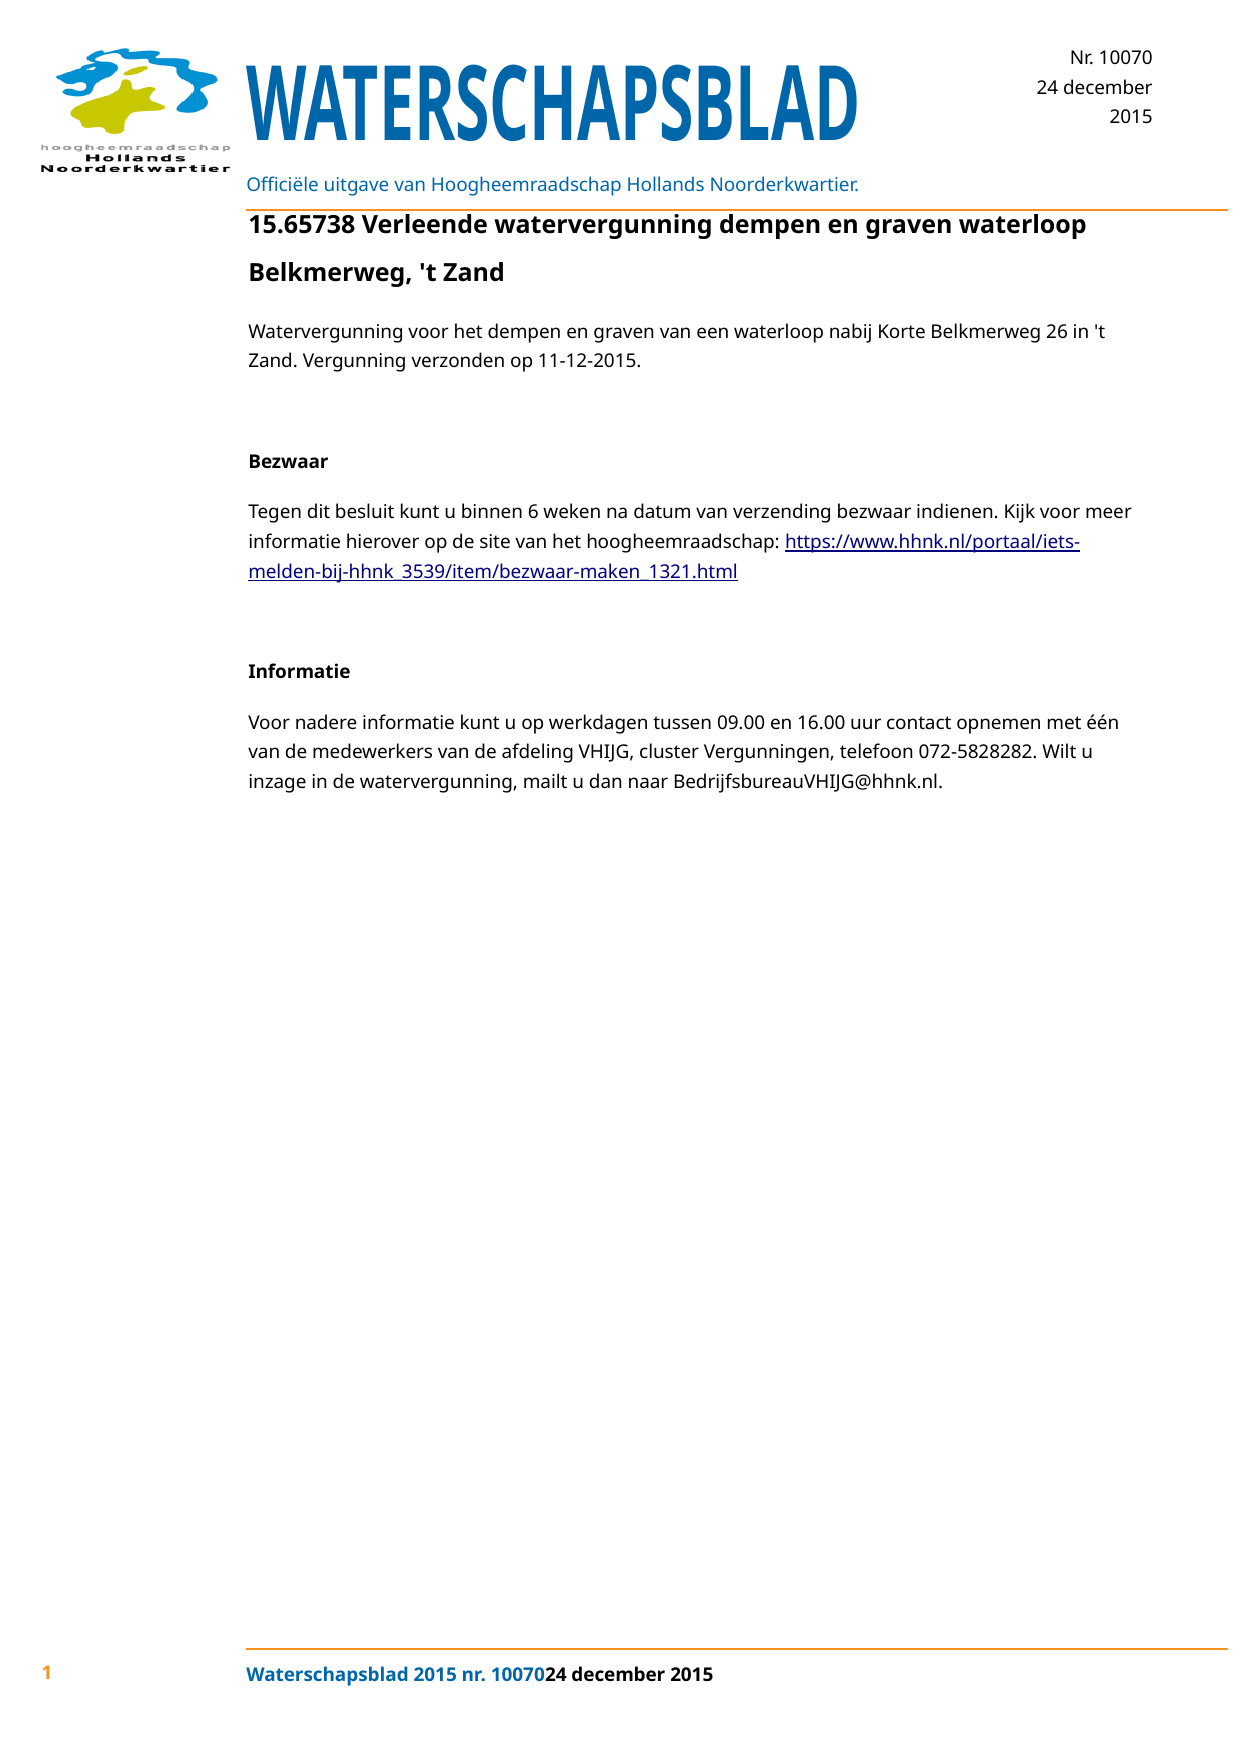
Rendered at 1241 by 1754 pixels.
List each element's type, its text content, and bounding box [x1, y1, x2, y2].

picture [41, 47, 231, 172]
text Watervergunning voor het dempen en graven van een waterloop nabij Korte Belkmerweg 26 in 't Zand. Vergunning verzonden op 11-12-2015. [248, 318, 1152, 373]
text 15.65738 Verleende watervergunning dempen en graven waterloop Belkmerweg, 't Zand [248, 211, 1152, 288]
text Informatie [248, 659, 1152, 684]
text Bezwaar [248, 448, 1152, 474]
text Tegen dit besluit kunt u binnen 6 weken na datum van verzending bezwaar indienen. Kijk voor meer informatie hierover op de site van het hoogheemraadschap: https://www.hhnk.nl/portaal/iets-melden-bij-hhnk_3539/item/bezwaar-maken_1321.html [248, 499, 1152, 584]
text Voor nadere informatie kunt u op werkdagen tussen 09.00 en 16.00 uur contact opnemen met één van de medewerkers van de afdeling VHIJG, cluster Vergunningen, telefoon 072-5828282. Wilt u inzage in de watervergunning, mailt u dan naar BedrijfsbureauVHIJG@hhnk.nl. [248, 709, 1152, 794]
